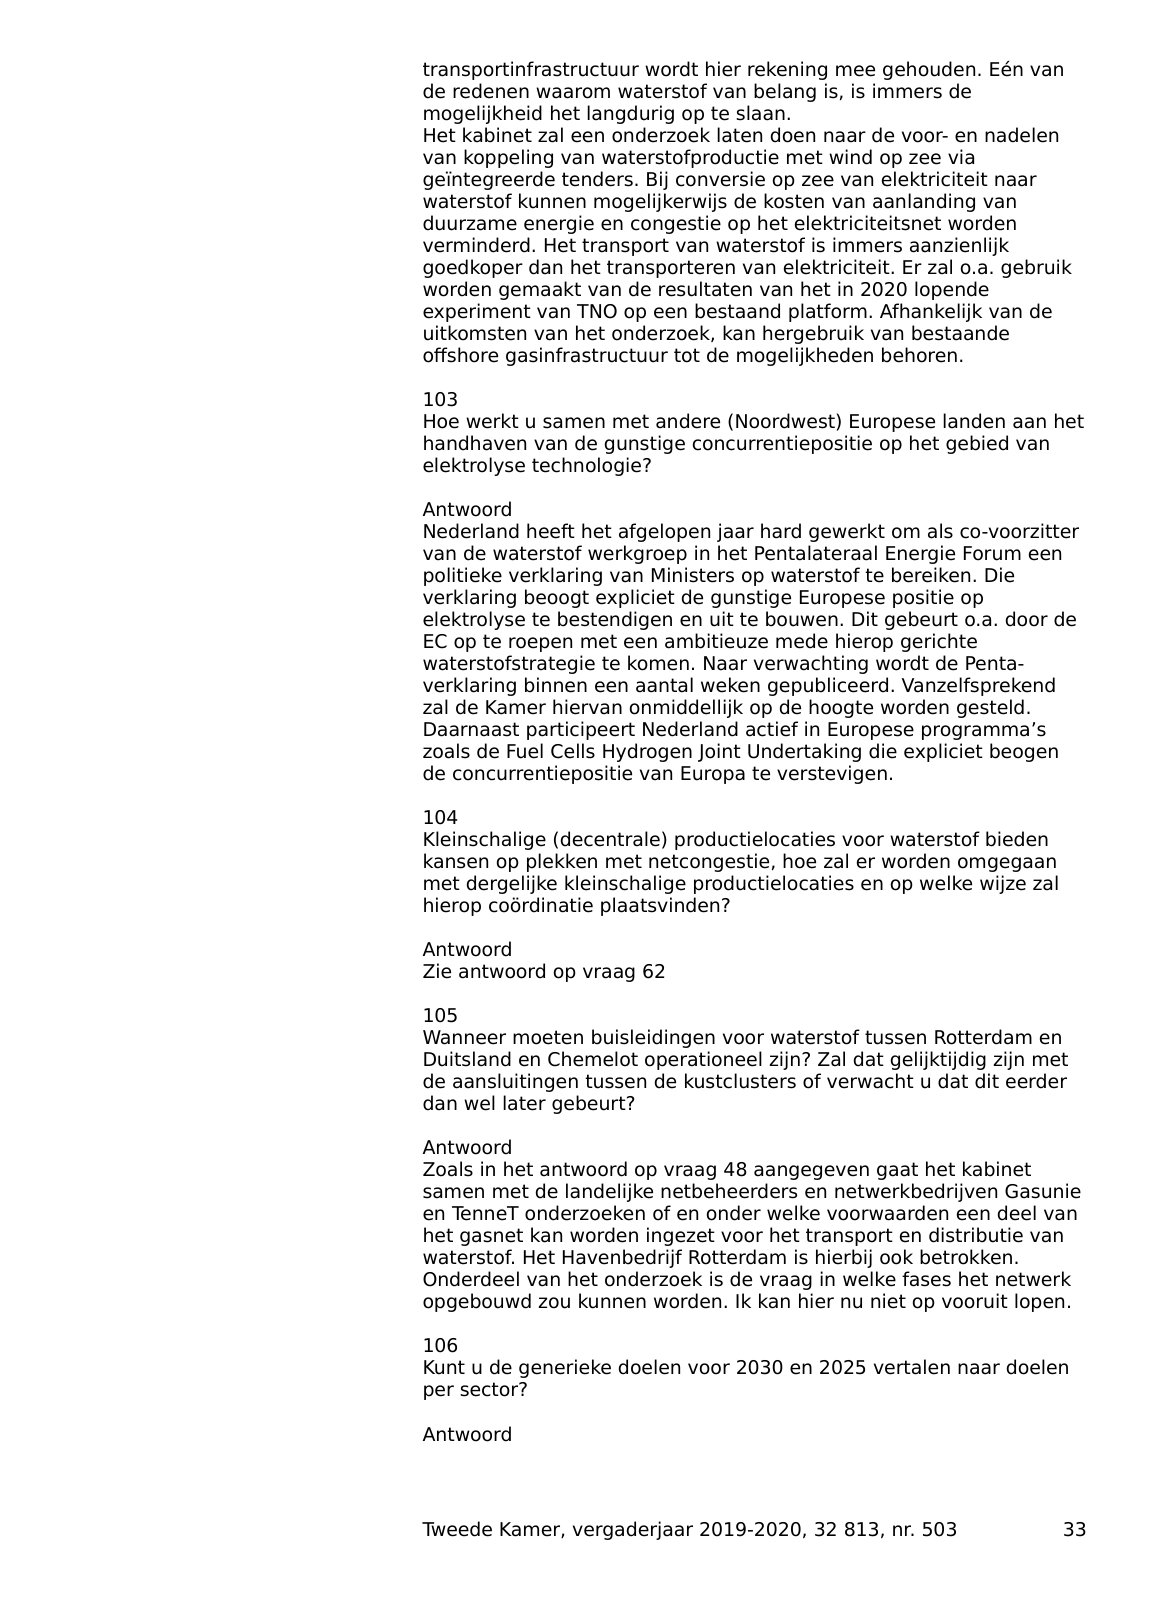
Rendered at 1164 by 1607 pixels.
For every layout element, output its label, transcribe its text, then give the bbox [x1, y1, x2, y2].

text Antwoord [422, 499, 1087, 521]
text 105 [422, 1005, 1087, 1027]
text Antwoord [422, 1423, 1087, 1445]
text Zoals in het antwoord op vraag 48 aangegeven gaat het kabinet samen met de landelijke netbeheerders en netwerkbedrijven Gasunie en TenneT onderzoeken of en onder welke voorwaarden een deel van het gasnet kan worden ingezet voor het transport en distributie van waterstof. Het Havenbedrijf Rotterdam is hierbij ook betrokken. Onderdeel van het onderzoek is de vraag in welke fases het netwerk opgebouwd zou kunnen worden. Ik kan hier nu niet op vooruit lopen. [422, 1159, 1087, 1313]
text Het kabinet zal een onderzoek laten doen naar de voor- en nadelen van koppeling van waterstofproductie met wind op zee via geïntegreerde tenders. Bij conversie op zee van elektriciteit naar waterstof kunnen mogelijkerwijs de kosten van aanlanding van duurzame energie en congestie op het elektriciteitsnet worden verminderd. Het transport van waterstof is immers aanzienlijk goedkoper dan het transporteren van elektriciteit. Er zal o.a. gebruik worden gemaakt van de resultaten van het in 2020 lopende experiment van TNO op een bestaand platform. Afhankelijk van de uitkomsten van het onderzoek, kan hergebruik van bestaande offshore gasinfrastructuur tot de mogelijkheden behoren. [422, 125, 1087, 367]
text Zie antwoord op vraag 62 [422, 961, 1087, 983]
text Wanneer moeten buisleidingen voor waterstof tussen Rotterdam en Duitsland en Chemelot operationeel zijn? Zal dat gelijktijdig zijn met de aansluitingen tussen de kustclusters of verwacht u dat dit eerder dan wel later gebeurt? [422, 1027, 1087, 1115]
text Kunt u de generieke doelen voor 2030 en 2025 vertalen naar doelen per sector? [422, 1357, 1087, 1401]
text 104 [422, 807, 1087, 829]
text Hoe werkt u samen met andere (Noordwest) Europese landen aan het handhaven van de gunstige concurrentiepositie op het gebied van elektrolyse technologie? [422, 411, 1087, 477]
text Nederland heeft het afgelopen jaar hard gewerkt om als co-voorzitter van de waterstof werkgroep in het Pentalateraal Energie Forum een politieke verklaring van Ministers op waterstof te bereiken. Die verklaring beoogt expliciet de gunstige Europese positie op elektrolyse te bestendigen en uit te bouwen. Dit gebeurt o.a. door de EC op te roepen met een ambitieuze mede hierop gerichte waterstofstrategie te komen. Naar verwachting wordt de Penta-verklaring binnen een aantal weken gepubliceerd. Vanzelfsprekend zal de Kamer hiervan onmiddellijk op de hoogte worden gesteld. Daarnaast participeert Nederland actief in Europese programma’s zoals de Fuel Cells Hydrogen Joint Undertaking die expliciet beogen de concurrentiepositie van Europa te verstevigen. [422, 521, 1087, 785]
text 103 [422, 389, 1087, 411]
text Antwoord [422, 939, 1087, 961]
text transportinfrastructuur wordt hier rekening mee gehouden. Eén van de redenen waarom waterstof van belang is, is immers de mogelijkheid het langdurig op te slaan. [422, 59, 1087, 125]
text Kleinschalige (decentrale) productielocaties voor waterstof bieden kansen op plekken met netcongestie, hoe zal er worden omgegaan met dergelijke kleinschalige productielocaties en op welke wijze zal hierop coördinatie plaatsvinden? [422, 829, 1087, 917]
text 106 [422, 1335, 1087, 1357]
text Antwoord [422, 1137, 1087, 1159]
